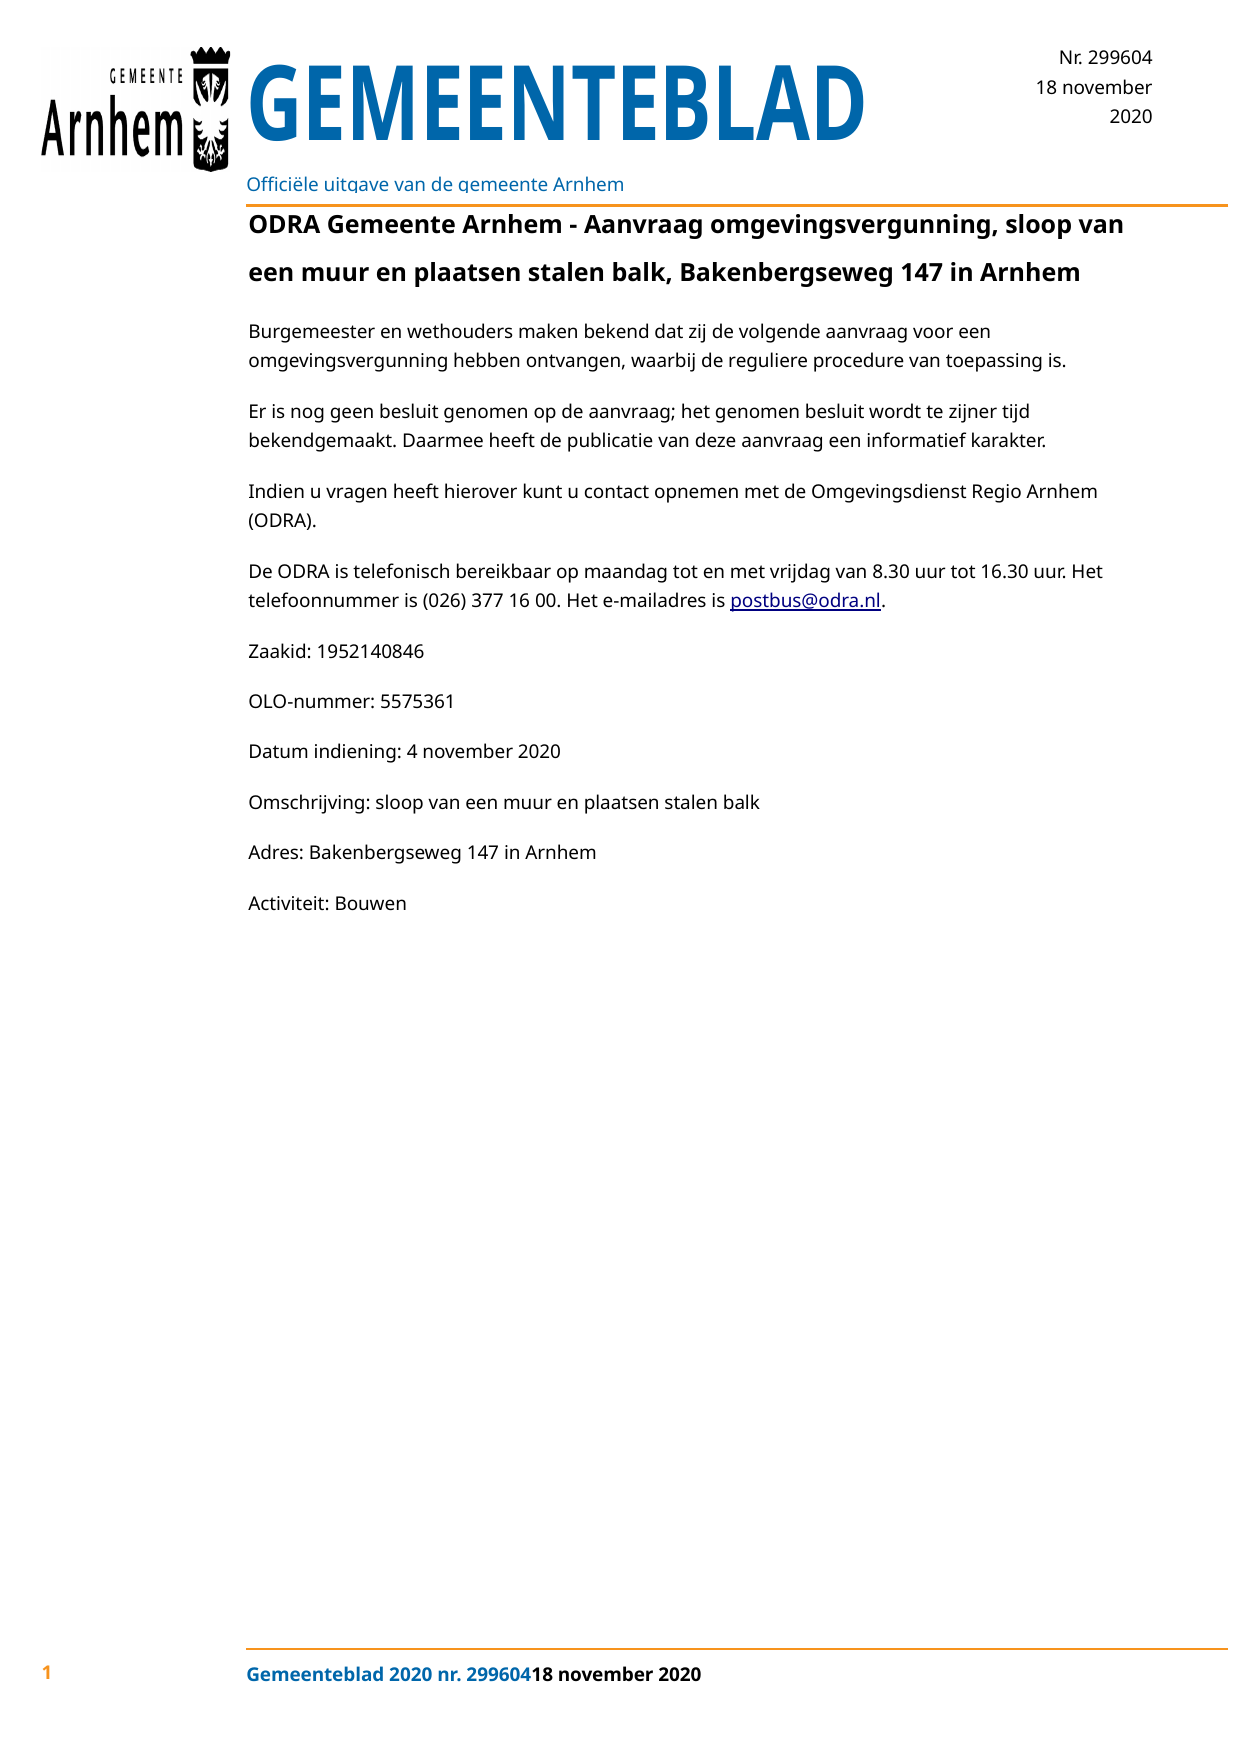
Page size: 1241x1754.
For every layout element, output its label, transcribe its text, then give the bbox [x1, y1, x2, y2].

text Activiteit: Bouwen [248, 890, 1152, 916]
text Datum indiening: 4 november 2020 [248, 739, 1152, 764]
text Zaakid: 1952140846 [248, 638, 1152, 664]
text Omschrijving: sloop van een muur en plaatsen stalen balk [248, 789, 1152, 815]
text ODRA Gemeente Arnhem - Aanvraag omgevingsvergunning, sloop van een muur en plaatsen stalen balk, Bakenbergseweg 147 in Arnhem [248, 207, 1152, 288]
text Burgemeester en wethouders maken bekend dat zij de volgende aanvraag voor een omgevingsvergunning hebben ontvangen, waarbij de reguliere procedure van toepassing is. [248, 318, 1152, 373]
text De ODRA is telefonisch bereikbaar op maandag tot en met vrijdag van 8.30 uur tot 16.30 uur. Het telefoonnummer is (026) 377 16 00. Het e-mailadres is postbus@odra.nl. [248, 558, 1152, 613]
text Adres: Bakenbergseweg 147 in Arnhem [248, 839, 1152, 865]
text OLO-nummer: 5575361 [248, 688, 1152, 714]
text Er is nog geen besluit genomen op de aanvraag; het genomen besluit wordt te zijner tijd bekendgemaakt. Daarmee heeft de publicatie van deze aanvraag een informatief karakter. [248, 398, 1152, 453]
text Indien u vragen heeft hierover kunt u contact opnemen met de Omgevingsdienst Regio Arnhem (ODRA). [248, 478, 1152, 533]
picture [41, 47, 231, 172]
